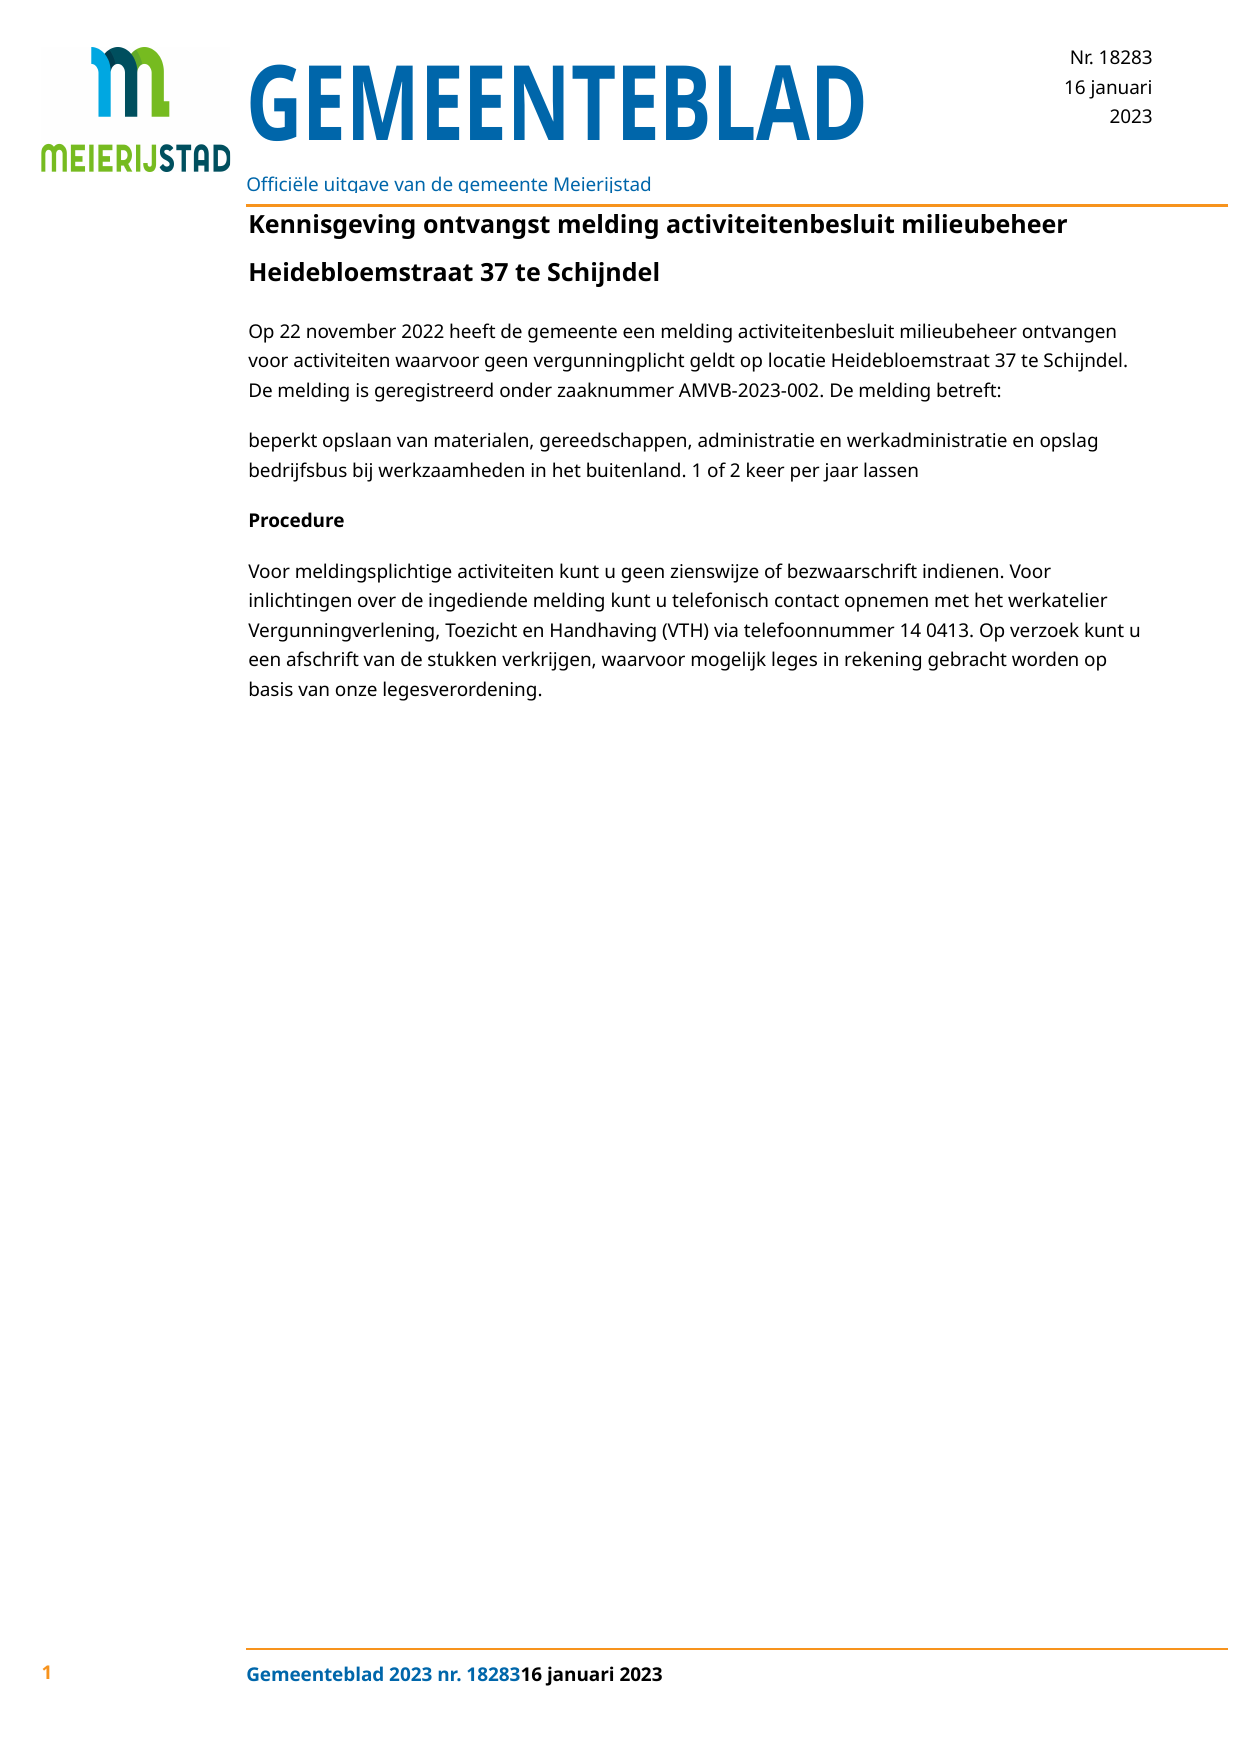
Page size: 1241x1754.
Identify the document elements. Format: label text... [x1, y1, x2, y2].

text beperkt opslaan van materialen, gereedschappen, administratie en werkadministratie en opslag bedrijfsbus bij werkzaamheden in het buitenland. 1 of 2 keer per jaar lassen [248, 427, 1152, 483]
text Voor meldingsplichtige activiteiten kunt u geen zienswijze of bezwaarschrift indienen. Voor inlichtingen over de ingediende melding kunt u telefonisch contact opnemen met het werkatelier Vergunningverlening, Toezicht en Handhaving (VTH) via telefoonnummer 14 0413. Op verzoek kunt u een afschrift van de stukken verkrijgen, waarvoor mogelijk leges in rekening gebracht worden op basis van onze legesverordening. [248, 558, 1152, 702]
picture [41, 47, 231, 172]
text Kennisgeving ontvangst melding activiteitenbesluit milieubeheer Heidebloemstraat 37 te Schijndel [248, 207, 1152, 288]
text Procedure [248, 507, 1152, 533]
text Op 22 november 2022 heeft de gemeente een melding activiteitenbesluit milieubeheer ontvangen voor activiteiten waarvoor geen vergunningplicht geldt op locatie Heidebloemstraat 37 te Schijndel. De melding is geregistreerd onder zaaknummer AMVB-2023-002. De melding betreft: [248, 318, 1152, 403]
